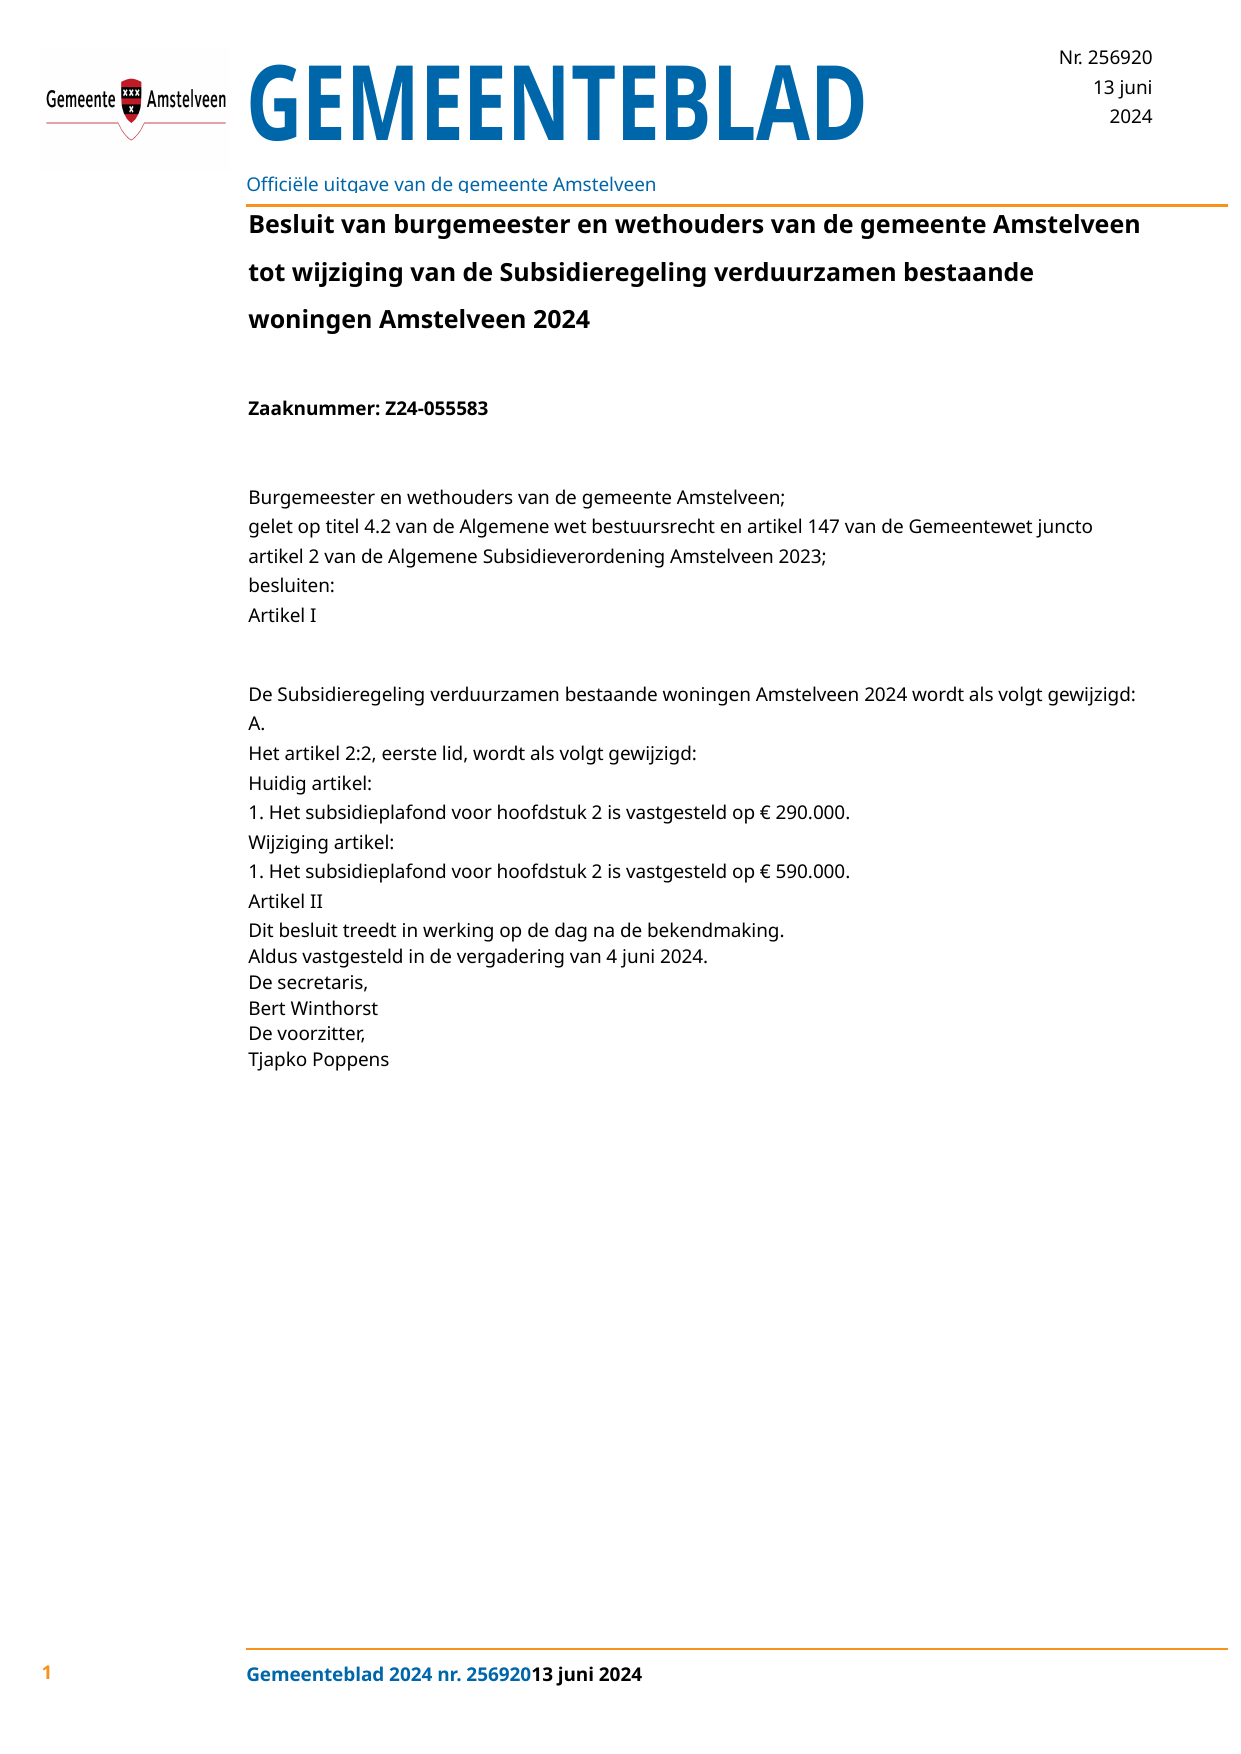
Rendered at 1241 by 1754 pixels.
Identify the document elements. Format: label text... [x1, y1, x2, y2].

text artikel 2 van de Algemene Subsidieverordening Amstelveen 2023; [248, 543, 1152, 569]
text Artikel II [248, 888, 1152, 914]
text Dit besluit treedt in werking op de dag na de bekendmaking. [248, 918, 1152, 943]
text De Subsidieregeling verduurzamen bestaande woningen Amstelveen 2024 wordt als volgt gewijzigd: [248, 681, 1152, 707]
text Wijziging artikel: [248, 829, 1152, 855]
text Zaaknummer: Z24-055583 [248, 395, 1152, 421]
text A. [248, 711, 1152, 736]
text besluiten: [248, 573, 1152, 598]
text 1. Het subsidieplafond voor hoofdstuk 2 is vastgesteld op € 590.000. [248, 858, 1152, 884]
text gelet op titel 4.2 van de Algemene wet bestuursrecht en artikel 147 van de Gemeentewet juncto [248, 513, 1152, 539]
text Het artikel 2:2, eerste lid, wordt als volgt gewijzigd: [248, 740, 1152, 766]
text Burgemeester en wethouders van de gemeente Amstelveen; [248, 484, 1152, 509]
picture [41, 47, 231, 172]
text Artikel I [248, 602, 1152, 628]
text Besluit van burgemeester en wethouders van de gemeente Amstelveen tot wijziging van de Subsidieregeling verduurzamen bestaande woningen Amstelveen 2024 [248, 207, 1152, 336]
text De voorzitter, [248, 1021, 1152, 1046]
text Huidig artikel: [248, 770, 1152, 796]
text De secretaris, [248, 969, 1152, 995]
text Bert Winthorst [248, 995, 1152, 1021]
text 1. Het subsidieplafond voor hoofdstuk 2 is vastgesteld op € 290.000. [248, 799, 1152, 825]
text Tjapko Poppens [248, 1046, 1152, 1072]
text Aldus vastgesteld in de vergadering van 4 juni 2024. [248, 943, 1152, 969]
